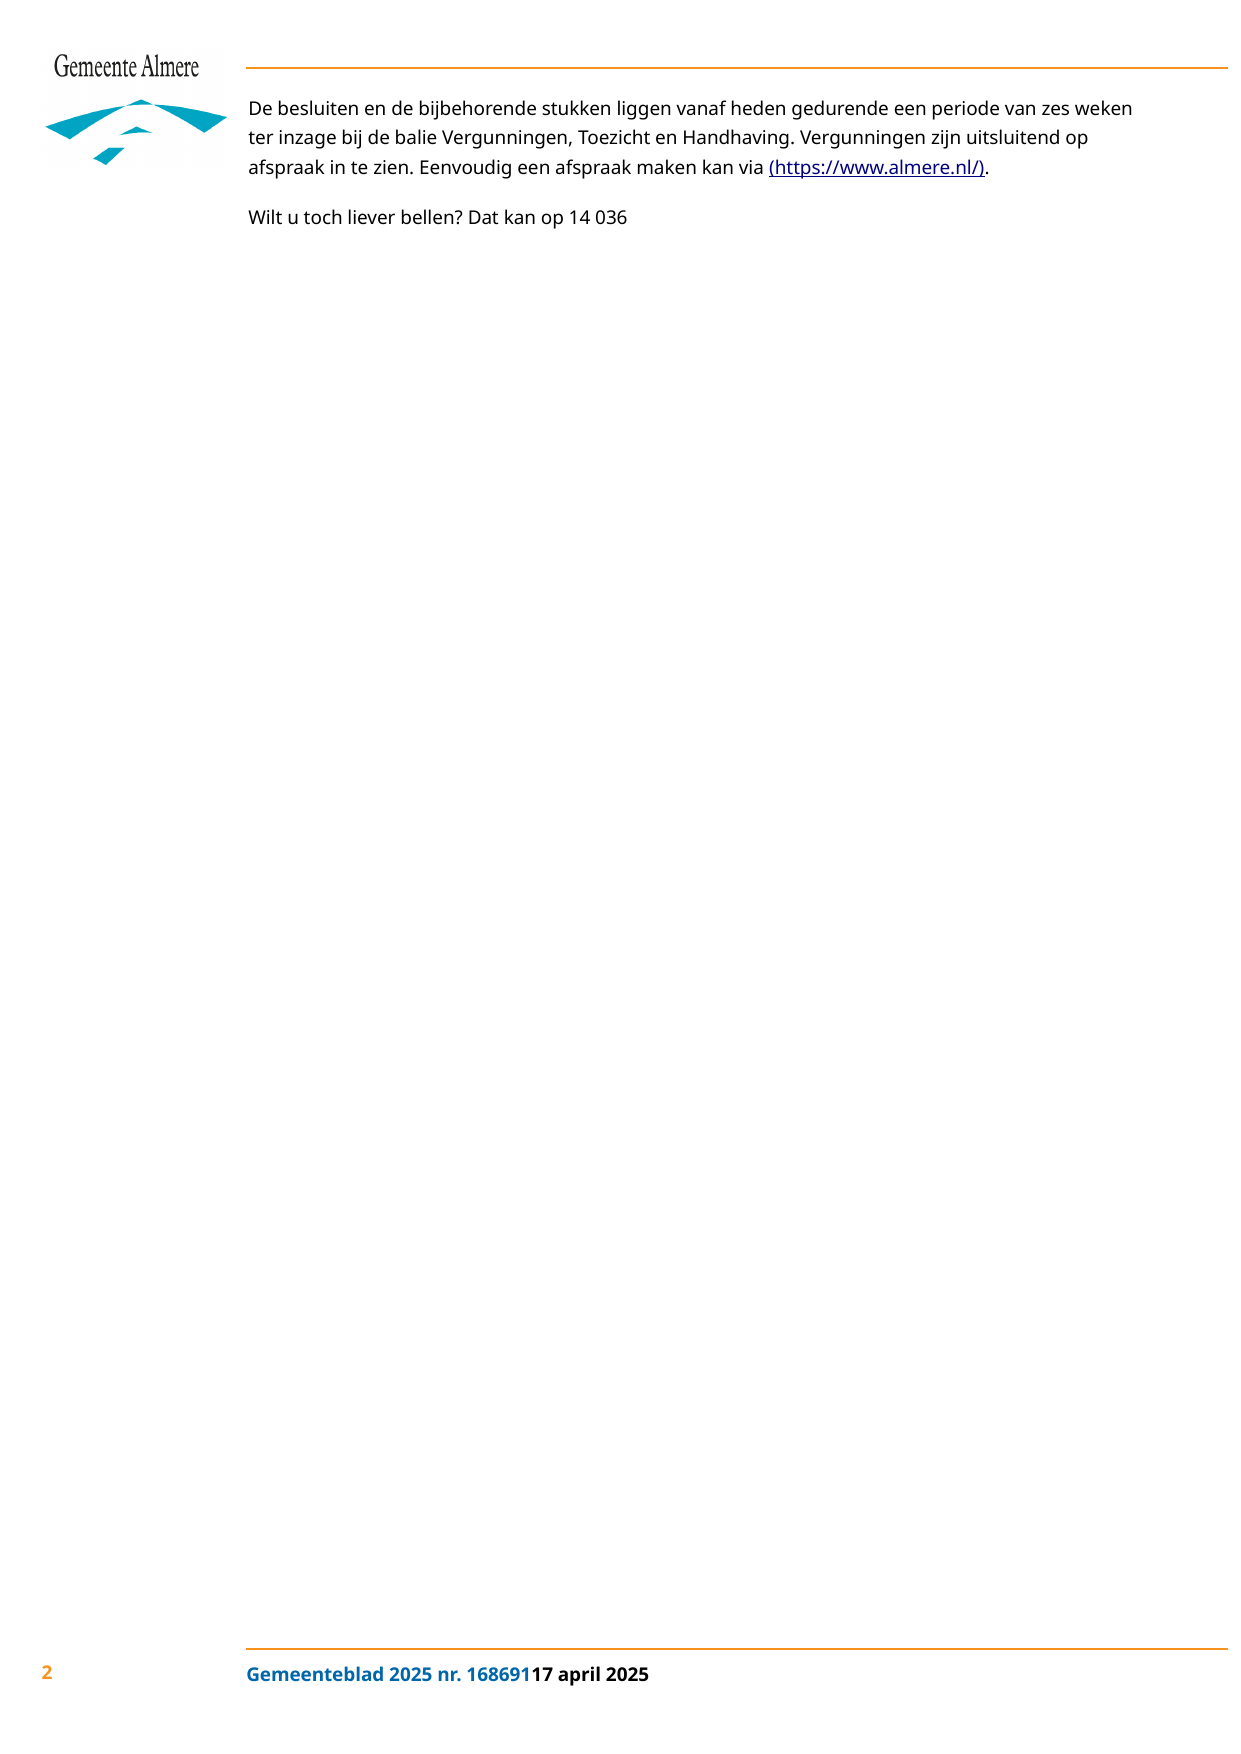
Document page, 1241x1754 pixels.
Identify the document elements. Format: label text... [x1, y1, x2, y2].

text De besluiten en de bijbehorende stukken liggen vanaf heden gedurende een periode van zes weken ter inzage bij de balie Vergunningen, Toezicht en Handhaving. Vergunningen zijn uitsluitend op afspraak in te zien. Eenvoudig een afspraak maken kan via (https://www.almere.nl/). [248, 95, 1152, 180]
text Wilt u toch liever bellen? Dat kan op 14 036 [248, 204, 1152, 230]
picture [41, 47, 231, 172]
